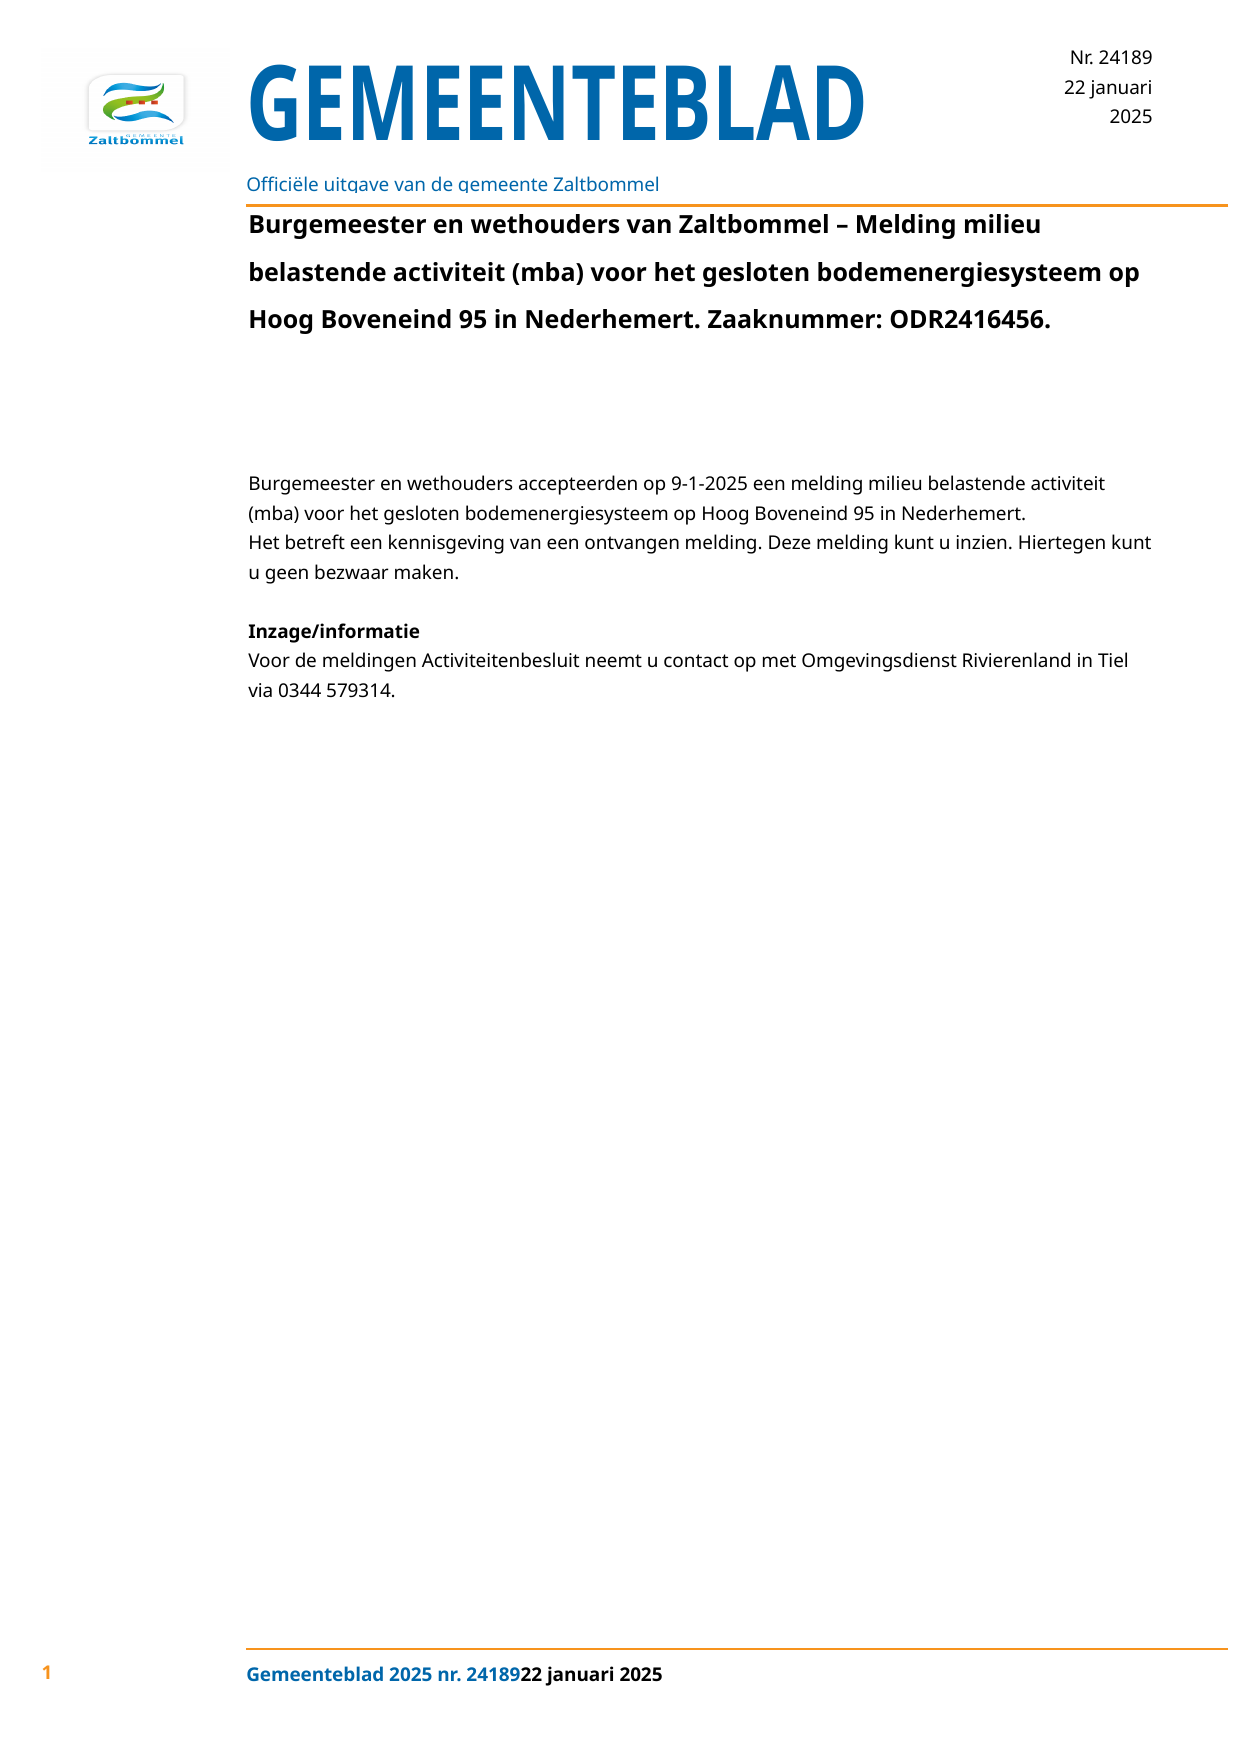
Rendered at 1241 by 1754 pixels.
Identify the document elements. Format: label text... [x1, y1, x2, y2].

text Burgemeester en wethouders accepteerden op 9-1-2025 een melding milieu belastende activiteit (mba) voor het gesloten bodemenergiesysteem op Hoog Boveneind 95 in Nederhemert. [248, 470, 1152, 525]
text Het betreft een kennisgeving van een ontvangen melding. Deze melding kunt u inzien. Hiertegen kunt u geen bezwaar maken. [248, 529, 1152, 584]
text Voor de meldingen Activiteitenbesluit neemt u contact op met Omgevingsdienst Rivierenland in Tiel via 0344 579314. [248, 648, 1152, 703]
picture [41, 47, 231, 172]
text Inzage/informatie [248, 618, 1152, 644]
text Burgemeester en wethouders van Zaltbommel – Melding milieu belastende activiteit (mba) voor het gesloten bodemenergiesysteem op Hoog Boveneind 95 in Nederhemert. Zaaknummer: ODR2416456. [248, 207, 1152, 336]
